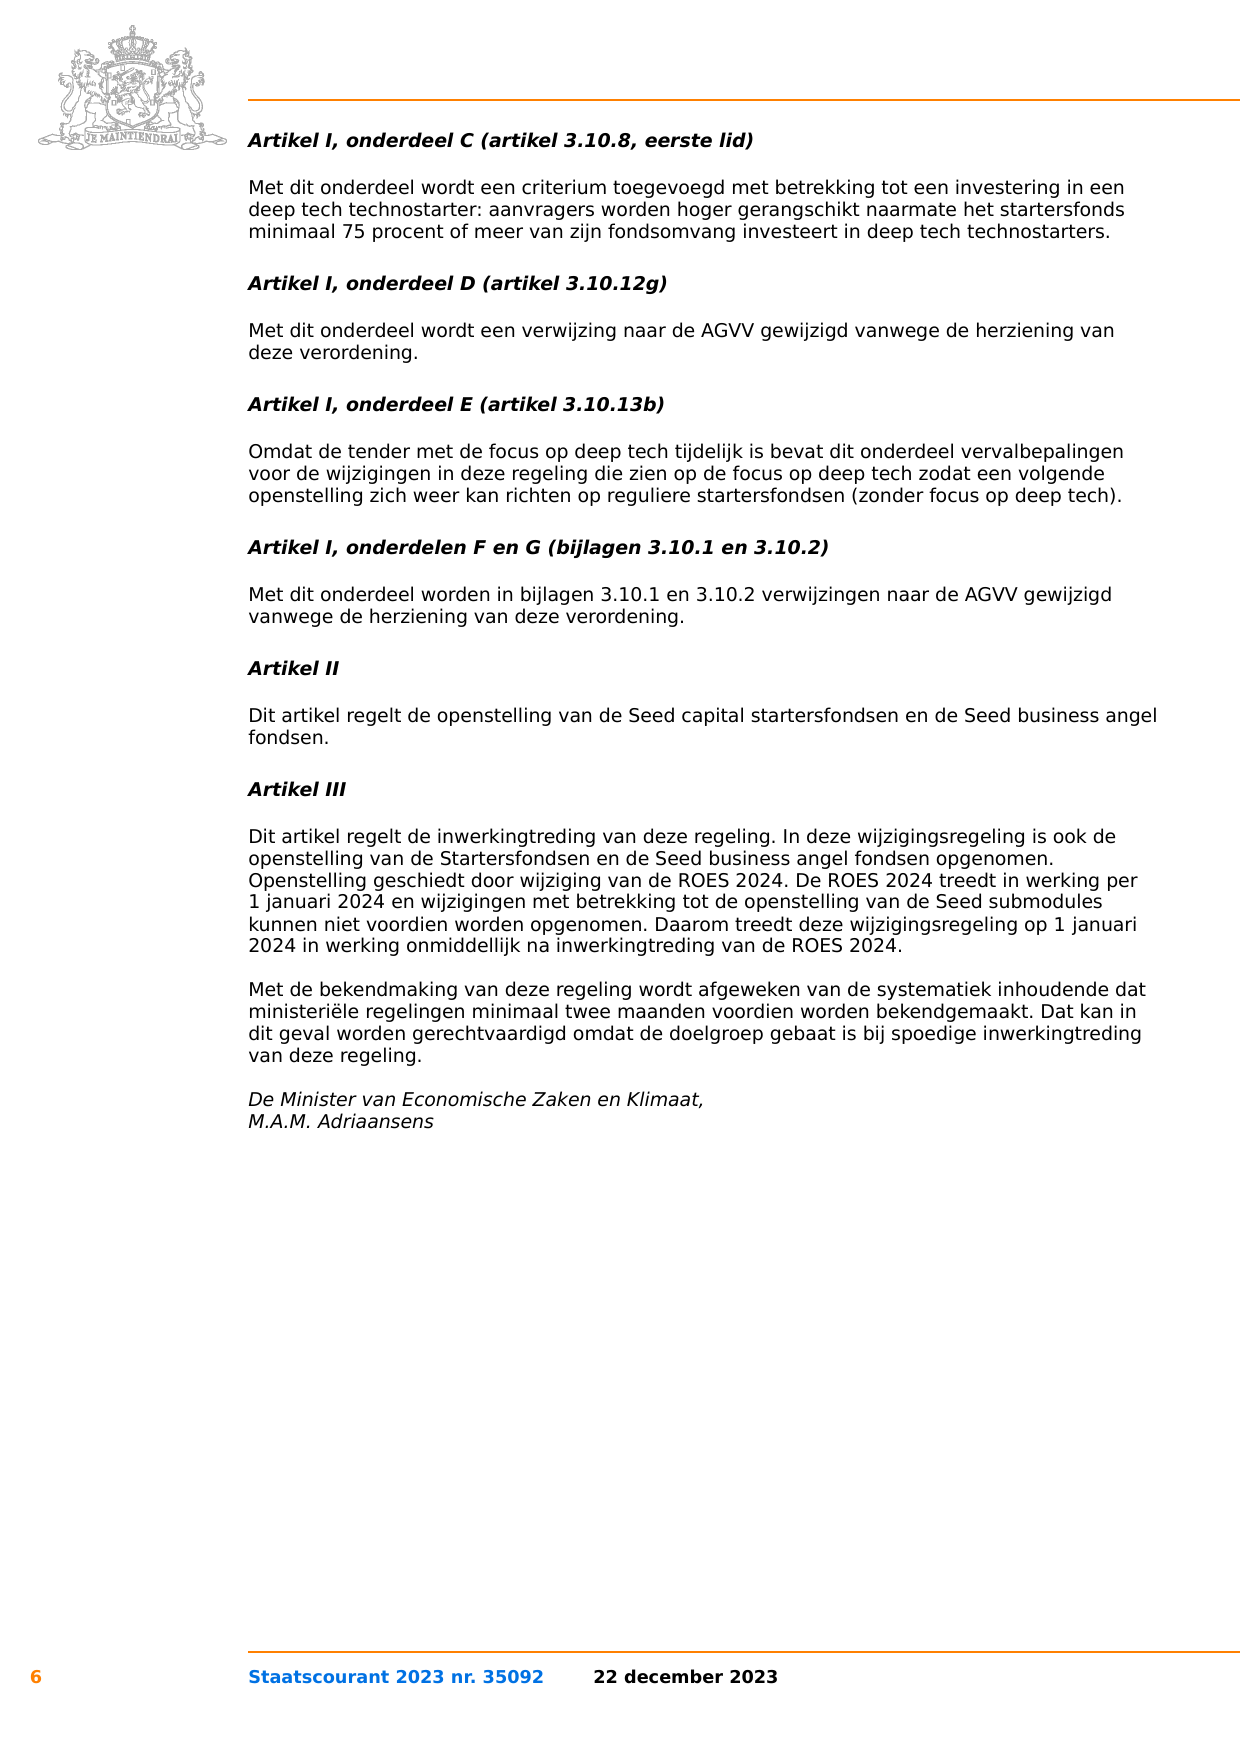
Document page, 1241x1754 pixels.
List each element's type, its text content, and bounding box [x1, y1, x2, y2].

text Dit artikel regelt de inwerkingtreding van deze regeling. In deze wijzigingsregeling is ook de openstelling van de Startersfondsen en de Seed business angel fondsen opgenomen. Openstelling geschiedt door wijziging van de ROES 2024. De ROES 2024 treedt in werking per 1 januari 2024 en wijzigingen met betrekking tot de openstelling van de Seed submodules kunnen niet voordien worden opgenomen. Daarom treedt deze wijzigingsregeling op 1 januari 2024 in werking onmiddellijk na inwerkingtreding van de ROES 2024. [248, 826, 1163, 957]
text Dit artikel regelt de openstelling van de Seed capital startersfondsen en de Seed business angel fondsen. [248, 704, 1163, 748]
text Met dit onderdeel wordt een criterium toegevoegd met betrekking tot een investering in een deep tech technostarter: aanvragers worden hoger gerangschikt naarmate het startersfonds minimaal 75 procent of meer van zijn fondsomvang investeert in deep tech technostarters. [248, 177, 1163, 243]
text De Minister van Economische Zaken en Klimaat, M.A.M. Adriaansens [248, 1089, 1163, 1133]
picture [38, 25, 227, 150]
text Omdat de tender met de focus op deep tech tijdelijk is bevat dit onderdeel vervalbepalingen voor de wijzigingen in deze regeling die zien op de focus op deep tech zodat een volgende openstelling zich weer kan richten op reguliere startersfondsen (zonder focus op deep tech). [248, 441, 1163, 507]
subtitle Artikel II [248, 658, 1163, 679]
text Met de bekendmaking van deze regeling wordt afgeweken van de systematiek inhoudende dat ministeriële regelingen minimaal twee maanden voordien worden bekendgemaakt. Dat kan in dit geval worden gerechtvaardigd omdat de doelgroep gebaat is bij spoedige inwerkingtreding van deze regeling. [248, 979, 1163, 1067]
subtitle Artikel I, onderdeel D (artikel 3.10.12g) [248, 273, 1163, 295]
text Met dit onderdeel worden in bijlagen 3.10.1 en 3.10.2 verwijzingen naar de AGVV gewijzigd vanwege de herziening van deze verordening. [248, 584, 1163, 628]
subtitle Artikel III [248, 778, 1163, 801]
subtitle Artikel I, onderdeel C (artikel 3.10.8, eerste lid) [248, 130, 1163, 152]
subtitle Artikel I, onderdeel E (artikel 3.10.13b) [248, 394, 1163, 416]
subtitle Artikel I, onderdelen F en G (bijlagen 3.10.1 en 3.10.2) [248, 537, 1163, 559]
text Met dit onderdeel wordt een verwijzing naar de AGVV gewijzigd vanwege de herziening van deze verordening. [248, 320, 1163, 364]
